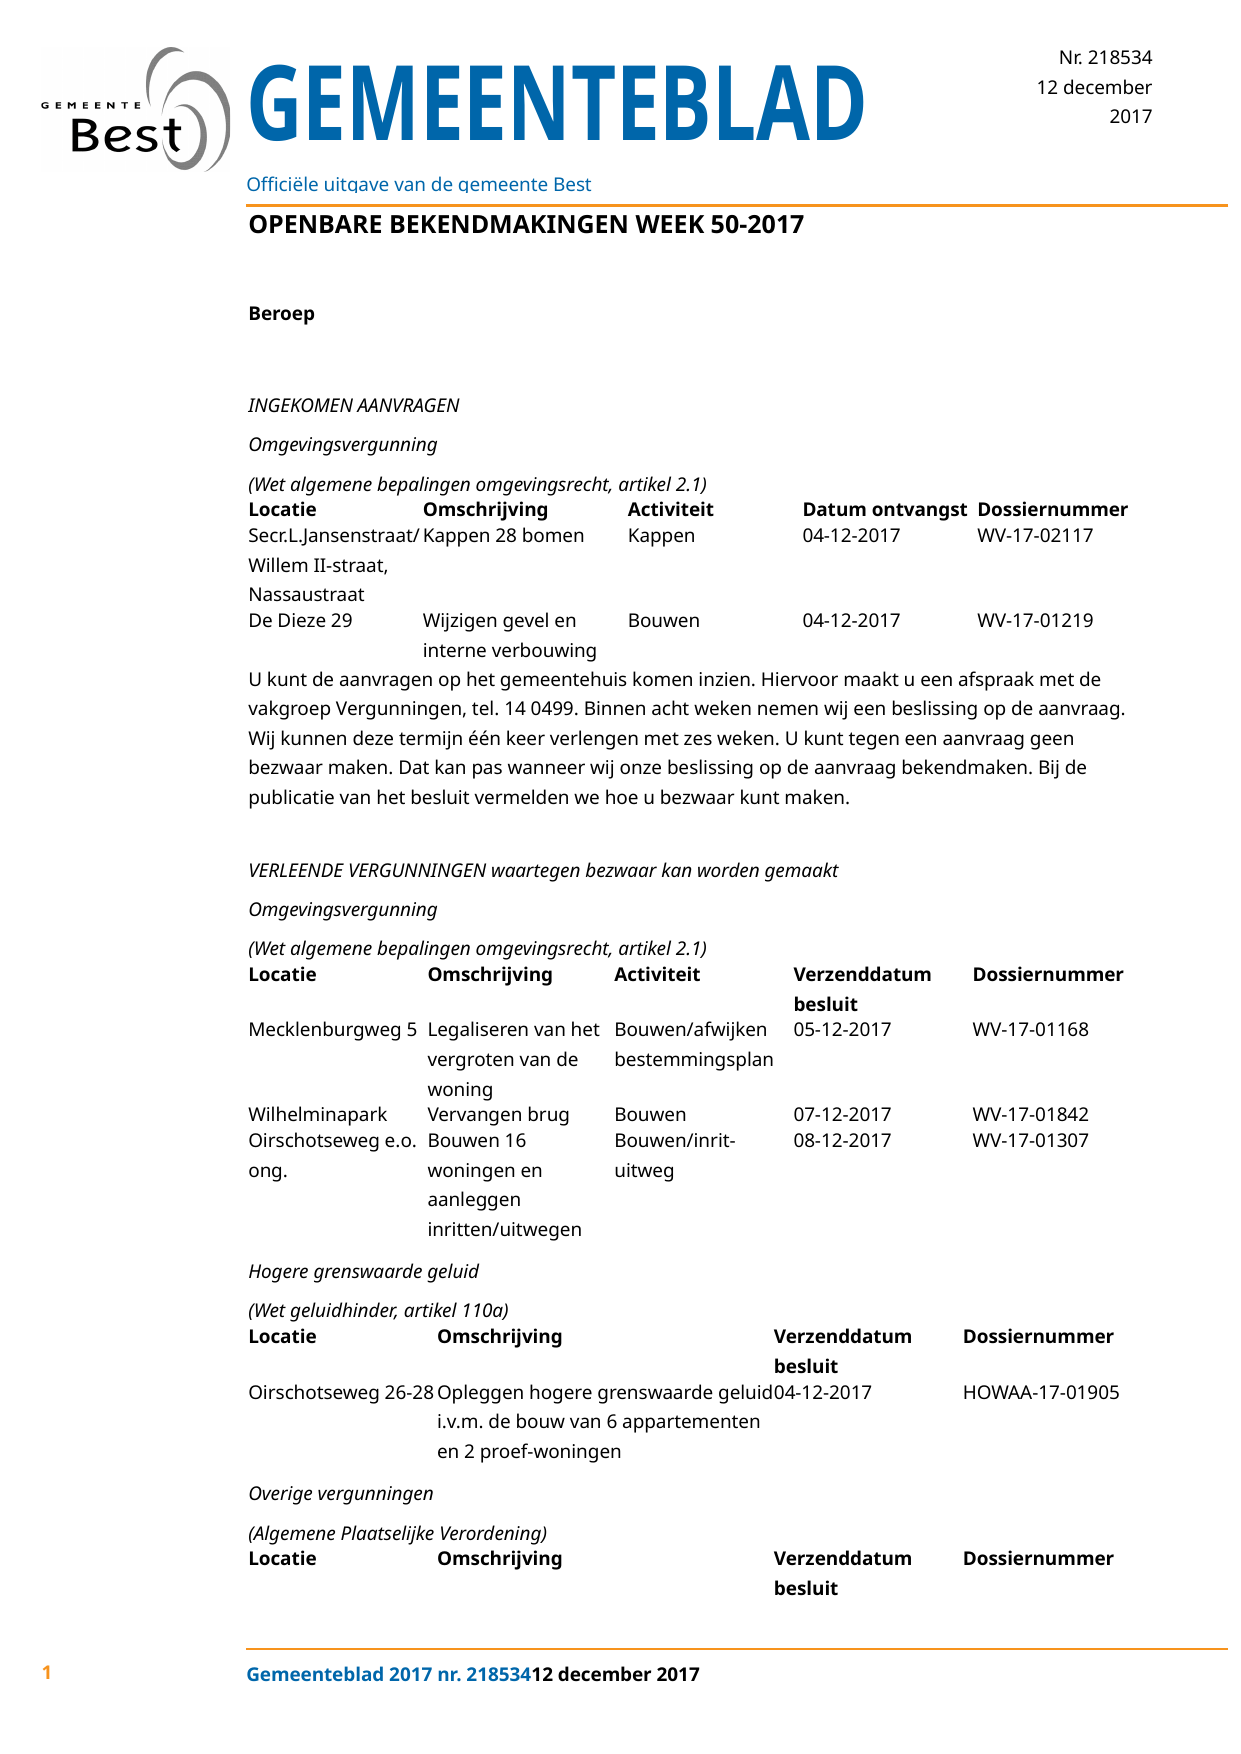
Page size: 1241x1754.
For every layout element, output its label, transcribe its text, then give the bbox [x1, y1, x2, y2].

table_cell Wilhelminapark [248, 1101, 427, 1127]
table_cell Bouwen [628, 607, 802, 663]
table_header Verzenddatum besluit [774, 1546, 963, 1601]
table_header Omschrijving [437, 1324, 774, 1379]
table_cell Bouwen 16 woningen en aanleggen inritten/uitwegen [427, 1127, 614, 1242]
table_cell 08-12-2017 [793, 1127, 972, 1242]
table_header Locatie [248, 497, 423, 522]
table_cell Mecklenburgweg 5 [248, 1017, 427, 1101]
table_cell Opleggen hogere grenswaarde geluid i.v.m. de bouw van 6 appartementen en 2 proef-woningen [437, 1379, 774, 1464]
table_cell Bouwen/afwijken bestemmingsplan [614, 1017, 793, 1101]
table_header Locatie [248, 961, 427, 1017]
table_cell 04-12-2017 [774, 1379, 963, 1464]
text (Wet algemene bepalingen omgevingsrecht, artikel 2.1) [248, 935, 1152, 961]
text U kunt de aanvragen op het gemeentehuis komen inzien. Hiervoor maakt u een afspraak met de vakgroep Vergunningen, tel. 14 0499. Binnen acht weken nemen wij een beslissing op de aanvraag. Wij kunnen deze termijn één keer verlengen met zes weken. U kunt tegen een aanvraag geen bezwaar maken. Dat kan pas wanneer wij onze beslissing op de aanvraag bekendmaken. Bij de publicatie van het besluit vermelden we hoe u bezwaar kunt maken. [248, 666, 1152, 810]
table_cell 04-12-2017 [802, 607, 977, 663]
text Omgevingsvergunning [248, 432, 1152, 457]
table_cell Vervangen brug [427, 1101, 614, 1127]
table_header Dossiernummer [973, 961, 1152, 1017]
table_cell WV-17-02117 [977, 523, 1152, 607]
table_cell 07-12-2017 [793, 1101, 972, 1127]
picture [41, 47, 231, 172]
text INGEKOMEN AANVRAGEN [248, 392, 1152, 418]
table_header Activiteit [614, 961, 793, 1017]
table_header Omschrijving [427, 961, 614, 1017]
table_cell HOWAA-17-01905 [963, 1379, 1152, 1464]
text Overige vergunningen [248, 1481, 1152, 1506]
text (Wet algemene bepalingen omgevingsrecht, artikel 2.1) [248, 471, 1152, 497]
table_cell Kappen 28 bomen [423, 523, 628, 607]
table_cell Bouwen [614, 1101, 793, 1127]
table_header Omschrijving [437, 1546, 774, 1601]
table_header Locatie [248, 1324, 437, 1379]
table_cell 04-12-2017 [802, 523, 977, 607]
table_cell Legaliseren van het vergroten van de woning [427, 1017, 614, 1101]
table_cell WV-17-01842 [973, 1101, 1152, 1127]
text VERLEENDE VERGUNNINGEN waartegen bezwaar kan worden gemaakt [248, 857, 1152, 883]
table_cell WV-17-01307 [973, 1127, 1152, 1242]
text OPENBARE BEKENDMAKINGEN WEEK 50-2017 [248, 207, 1152, 241]
table_header Dossiernummer [963, 1546, 1152, 1601]
table_header Activiteit [628, 497, 802, 522]
table_header Omschrijving [423, 497, 628, 522]
table_cell Wijzigen gevel en interne verbouwing [423, 607, 628, 663]
text Hogere grenswaarde geluid [248, 1258, 1152, 1284]
table_cell Kappen [628, 523, 802, 607]
table_cell 05-12-2017 [793, 1017, 972, 1101]
table_header Verzenddatum besluit [774, 1324, 963, 1379]
text Beroep [248, 300, 1152, 326]
table_cell Oirschotseweg 26-28 [248, 1379, 437, 1464]
text Omgevingsvergunning [248, 896, 1152, 922]
table_header Dossiernummer [977, 497, 1152, 522]
table_cell Bouwen/inrit-uitweg [614, 1127, 793, 1242]
table_cell Oirschotseweg e.o. ong. [248, 1127, 427, 1242]
table_cell WV-17-01168 [973, 1017, 1152, 1101]
table_cell De Dieze 29 [248, 607, 423, 663]
table_cell Secr.L.Jansenstraat/ Willem II-straat, Nassaustraat [248, 523, 423, 607]
table_cell WV-17-01219 [977, 607, 1152, 663]
table_header Dossiernummer [963, 1324, 1152, 1379]
text (Algemene Plaatselijke Verordening) [248, 1520, 1152, 1546]
text (Wet geluidhinder, artikel 110a) [248, 1298, 1152, 1323]
table_header Locatie [248, 1546, 437, 1601]
table_header Datum ontvangst [802, 497, 977, 522]
table_header Verzenddatum besluit [793, 961, 972, 1017]
